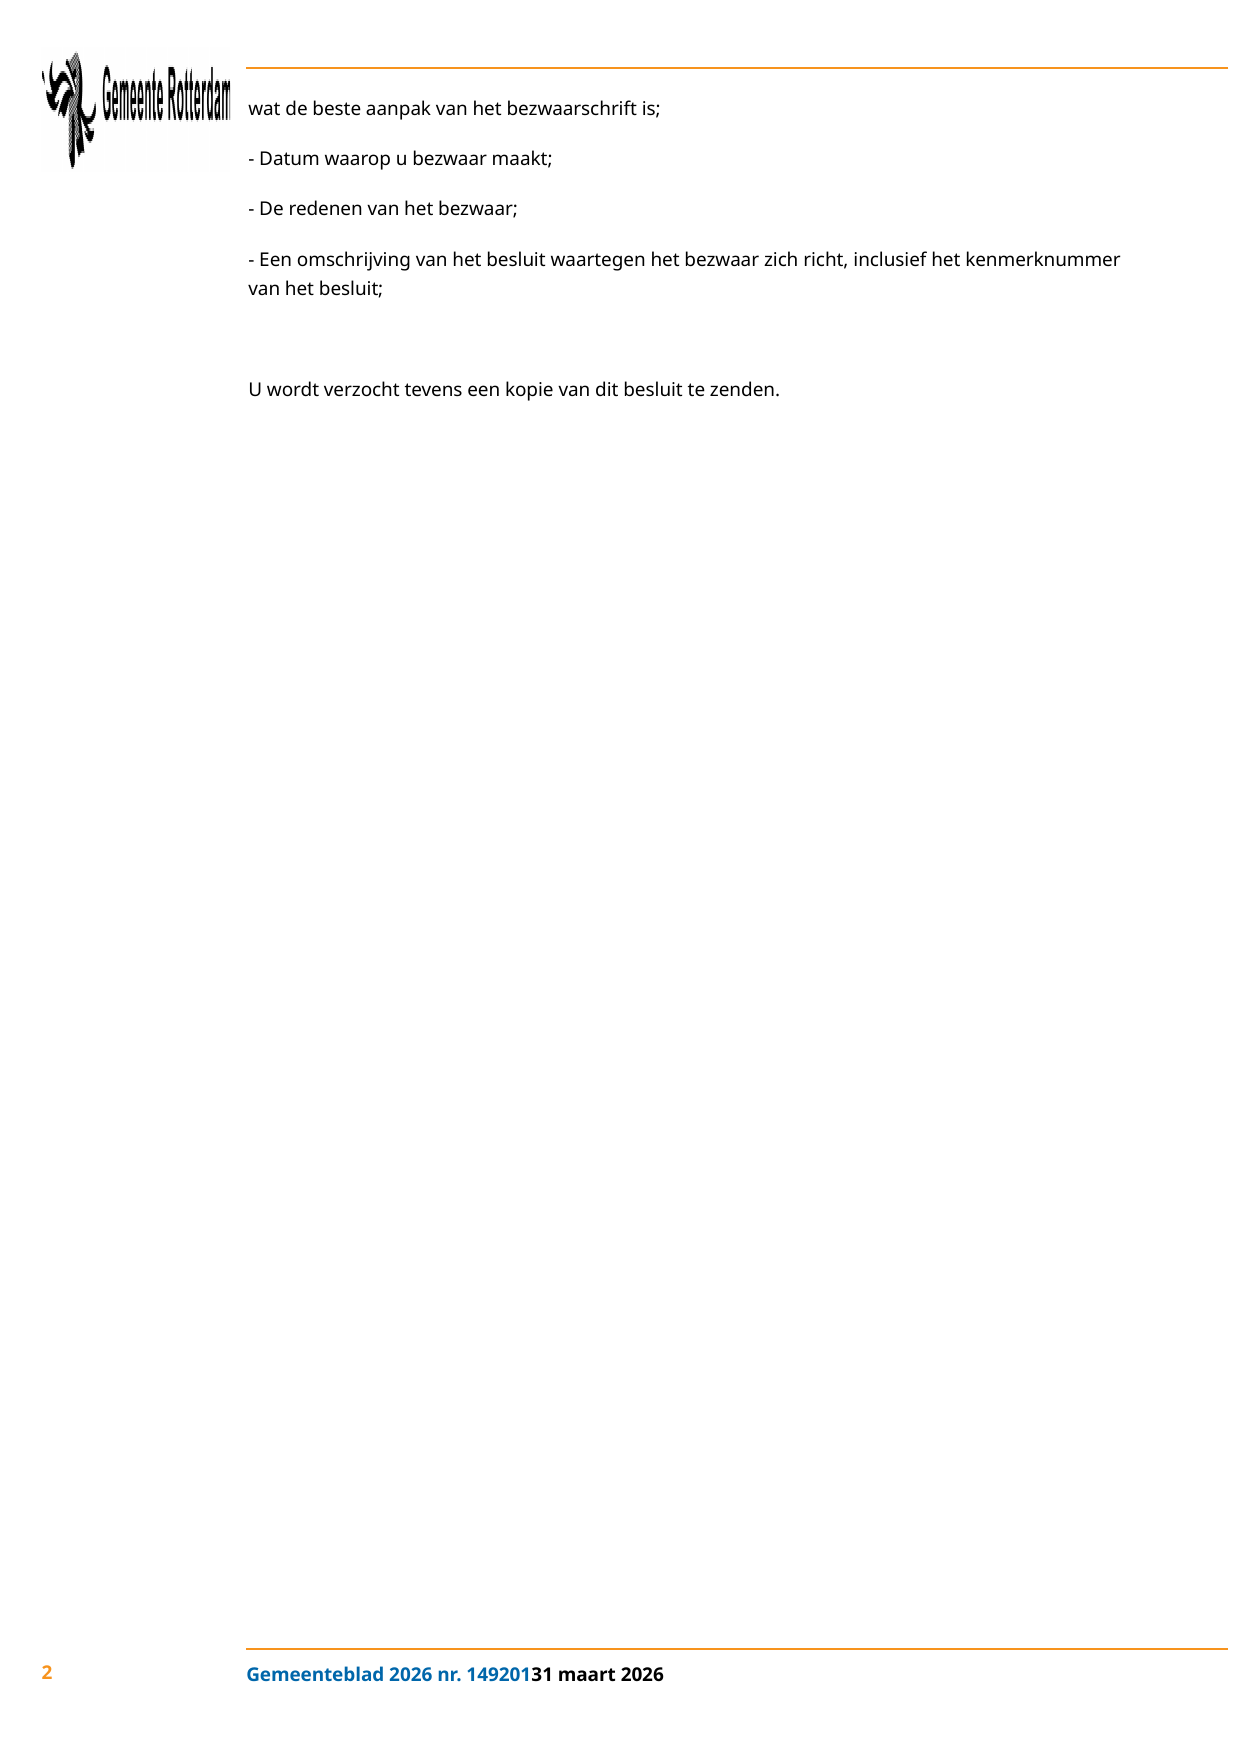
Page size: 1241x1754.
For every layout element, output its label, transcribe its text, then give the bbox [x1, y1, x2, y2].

text - De redenen van het bezwaar; [248, 196, 1152, 221]
text wat de beste aanpak van het bezwaarschrift is; [248, 95, 1152, 121]
text - Datum waarop u bezwaar maakt; [248, 145, 1152, 171]
text U wordt verzocht tevens een kopie van dit besluit te zenden. [248, 376, 1152, 402]
text - Een omschrijving van het besluit waartegen het bezwaar zich richt, inclusief het kenmerknummer van het besluit; [248, 246, 1152, 301]
picture [41, 47, 231, 172]
